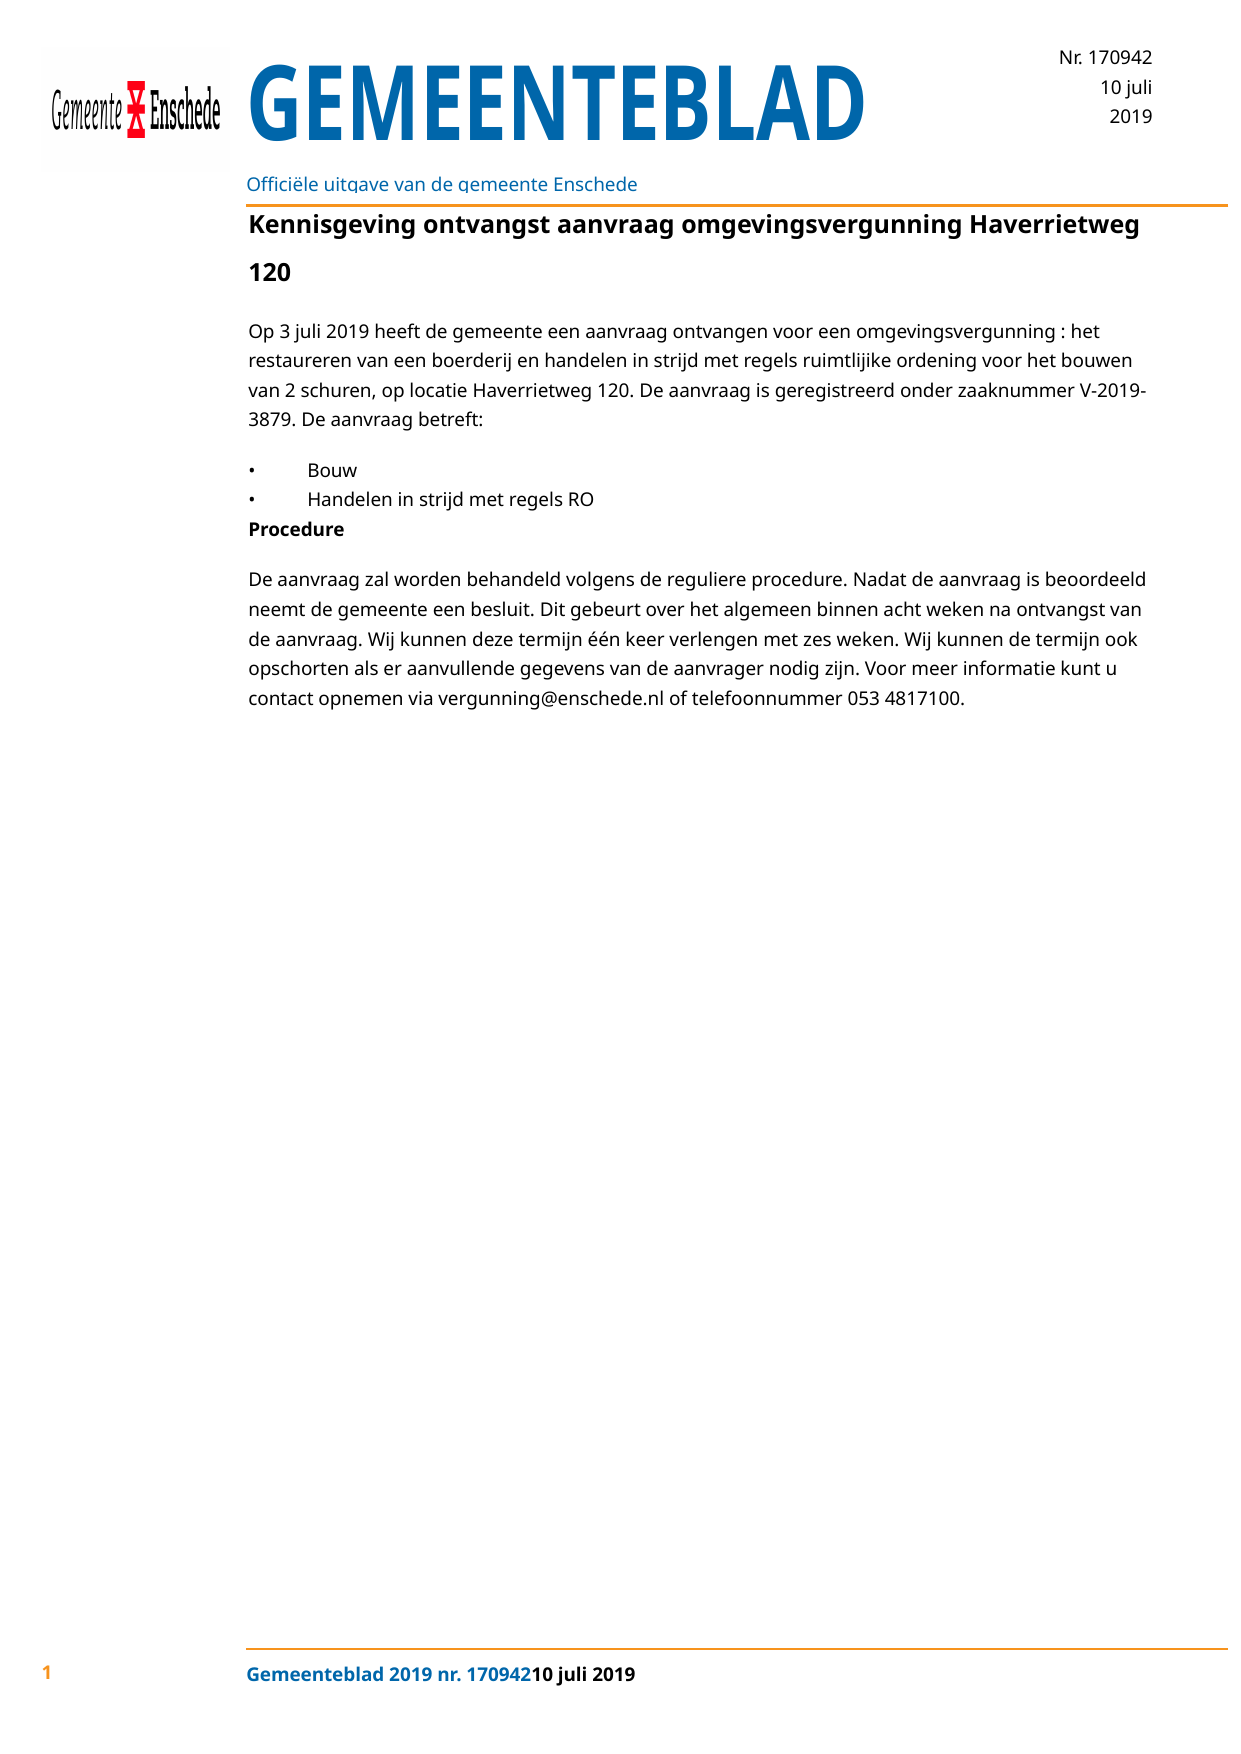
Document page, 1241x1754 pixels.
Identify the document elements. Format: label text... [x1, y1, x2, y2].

list Handelen in strijd met regels RO [248, 487, 1152, 512]
text Op 3 juli 2019 heeft de gemeente een aanvraag ontvangen voor een omgevingsvergunning : het restaureren van een boerderij en handelen in strijd met regels ruimtlijike ordening voor het bouwen van 2 schuren, op locatie Haverrietweg 120. De aanvraag is geregistreerd onder zaaknummer V-2019-3879. De aanvraag betreft: [248, 318, 1152, 432]
text Procedure [248, 516, 1152, 542]
text De aanvraag zal worden behandeld volgens de reguliere procedure. Nadat de aanvraag is beoordeeld neemt de gemeente een besluit. Dit gebeurt over het algemeen binnen acht weken na ontvangst van de aanvraag. Wij kunnen deze termijn één keer verlengen met zes weken. Wij kunnen de termijn ook opschorten als er aanvullende gegevens van de aanvrager nodig zijn. Voor meer informatie kunt u contact opnemen via vergunning@enschede.nl of telefoonnummer 053 4817100. [248, 567, 1152, 711]
list Bouw [248, 457, 1152, 483]
picture [41, 47, 231, 172]
text Kennisgeving ontvangst aanvraag omgevingsvergunning Haverrietweg 120 [248, 207, 1152, 288]
